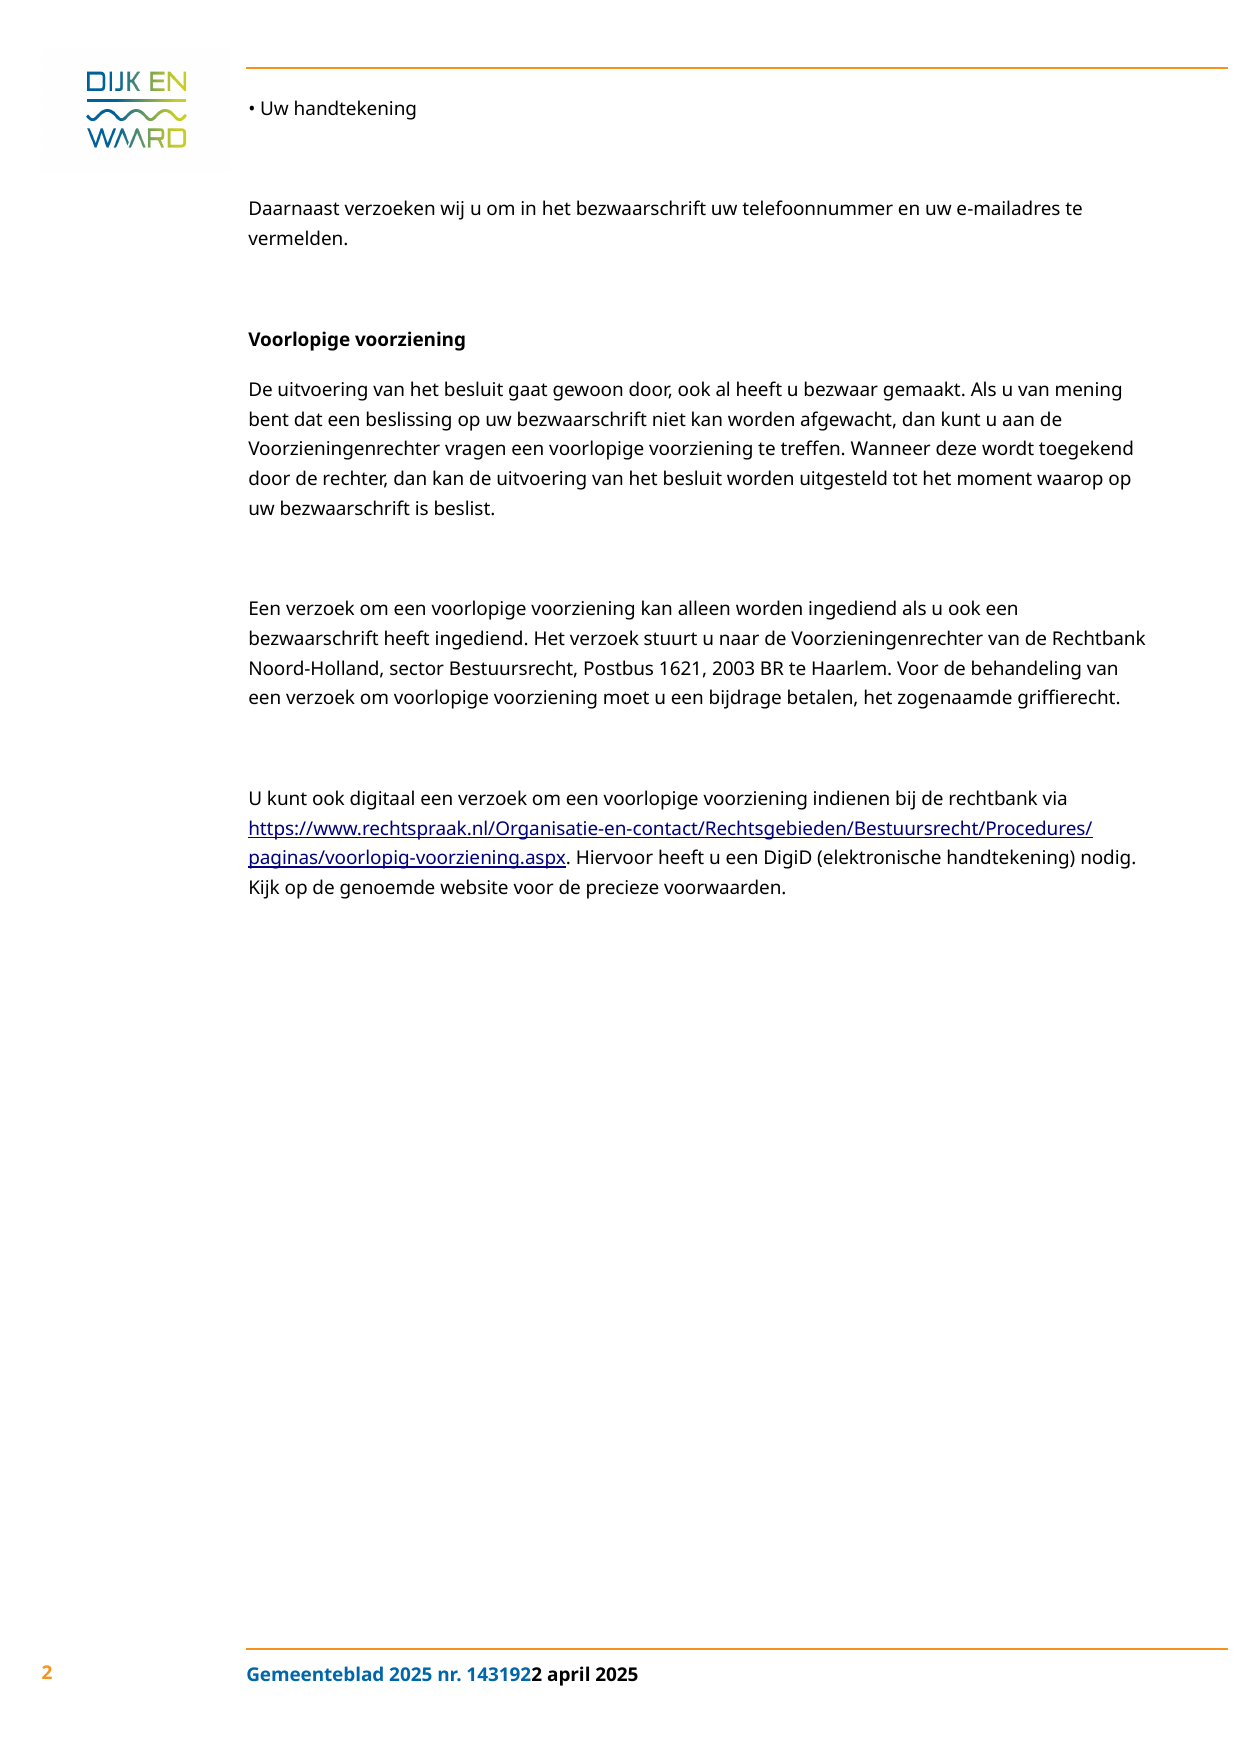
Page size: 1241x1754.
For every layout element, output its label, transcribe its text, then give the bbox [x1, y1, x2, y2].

text U kunt ook digitaal een verzoek om een voorlopige voorziening indienen bij de rechtbank via https://www.rechtspraak.nl/Organisatie-en-contact/Rechtsgebieden/Bestuursrecht/Procedures/paginas/voorlopig-voorziening.aspx. Hiervoor heeft u een DigiD (elektronische handtekening) nodig. Kijk op de genoemde website voor de precieze voorwaarden. [248, 785, 1152, 900]
text De uitvoering van het besluit gaat gewoon door, ook al heeft u bezwaar gemaakt. Als u van mening bent dat een beslissing op uw bezwaarschrift niet kan worden afgewacht, dan kunt u aan de Voorzieningenrechter vragen een voorlopige voorziening te treffen. Wanneer deze wordt toegekend door de rechter, dan kan de uitvoering van het besluit worden uitgesteld tot het moment waarop op uw bezwaarschrift is beslist. [248, 376, 1152, 521]
text Daarnaast verzoeken wij u om in het bezwaarschrift uw telefoonnummer en uw e-mailadres te vermelden. [248, 196, 1152, 251]
text Voorlopige voorziening [248, 326, 1152, 352]
picture [41, 47, 231, 172]
text • Uw handtekening [248, 95, 1152, 121]
text Een verzoek om een voorlopige voorziening kan alleen worden ingediend als u ook een bezwaarschrift heeft ingediend. Het verzoek stuurt u naar de Voorzieningenrechter van de Rechtbank Noord-Holland, sector Bestuursrecht, Postbus 1621, 2003 BR te Haarlem. Voor de behandeling van een verzoek om voorlopige voorziening moet u een bijdrage betalen, het zogenaamde griffierecht. [248, 596, 1152, 710]
